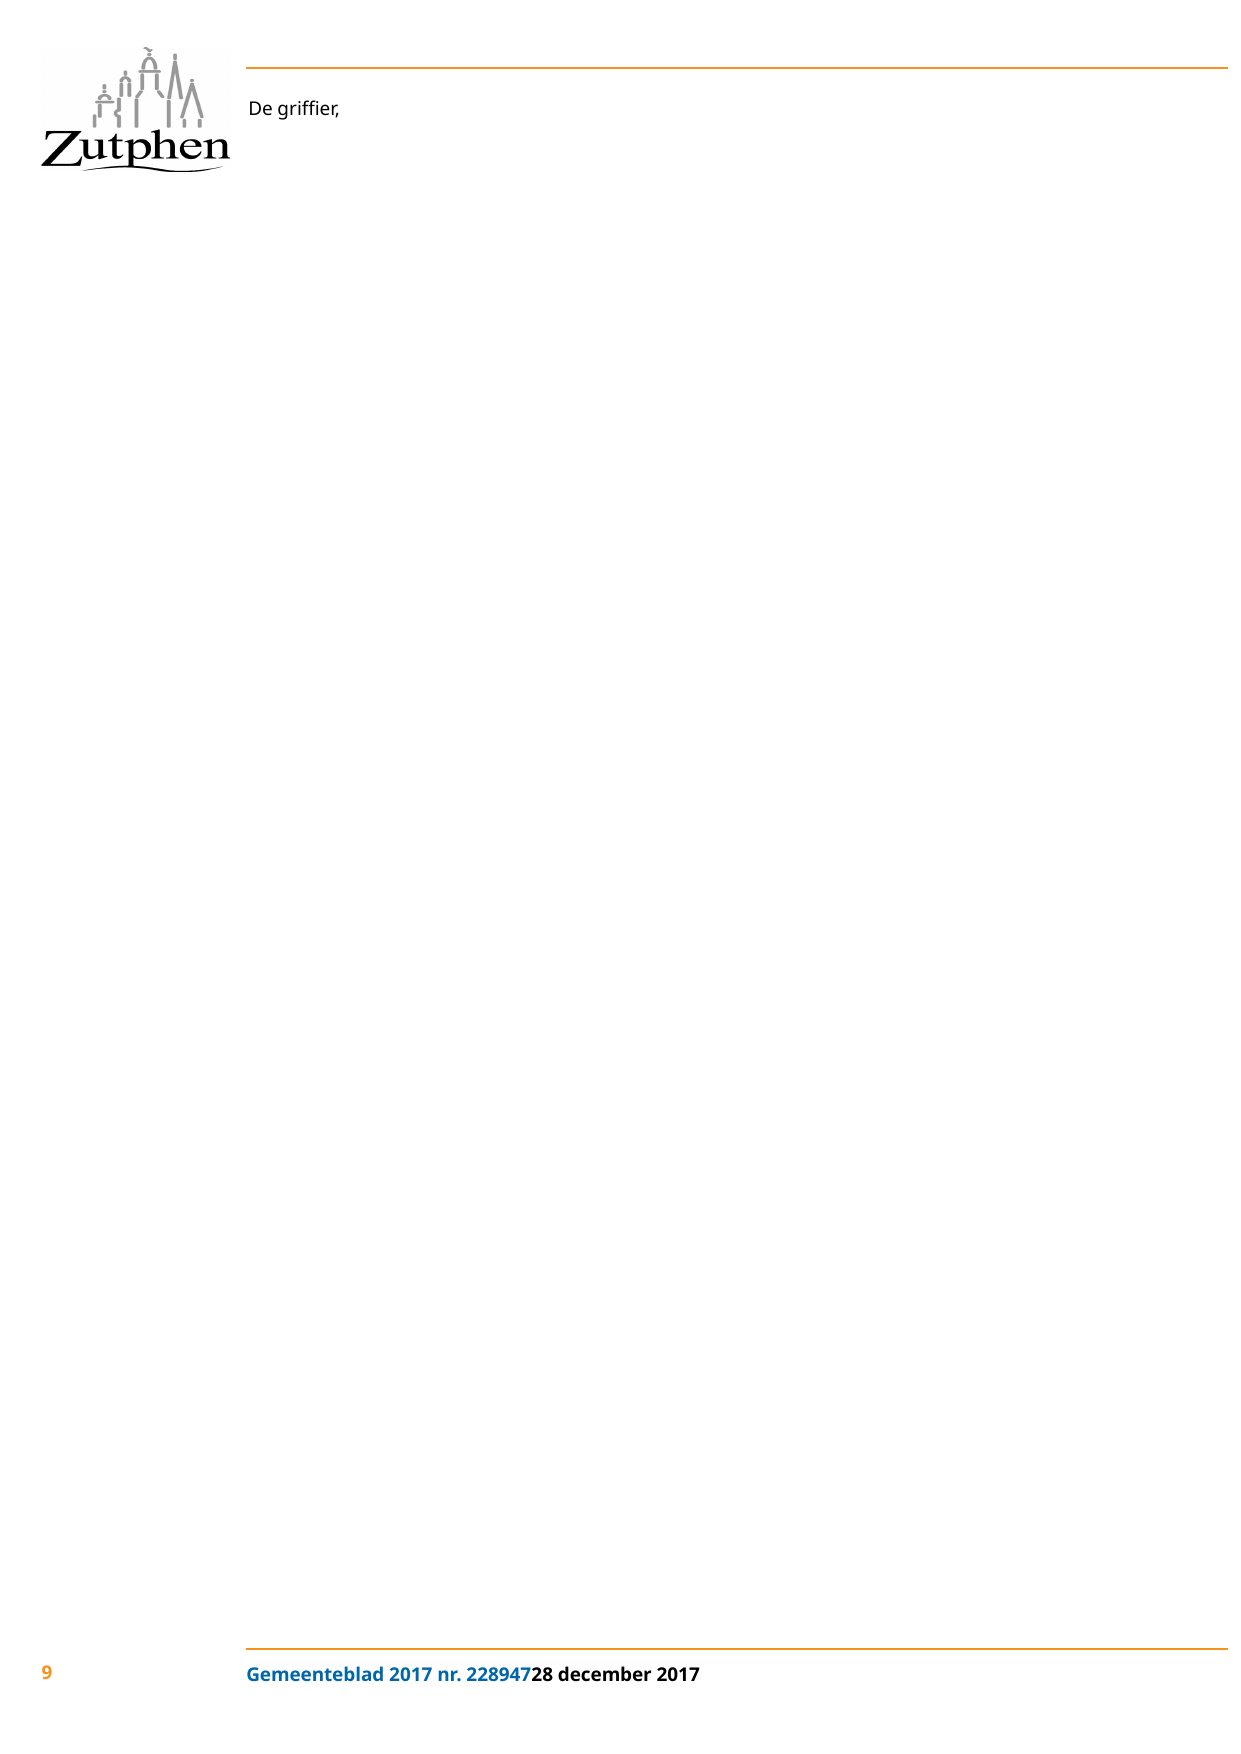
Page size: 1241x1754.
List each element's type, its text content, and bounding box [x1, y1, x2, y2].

text De griffier, [248, 95, 1152, 121]
picture [41, 47, 231, 172]
